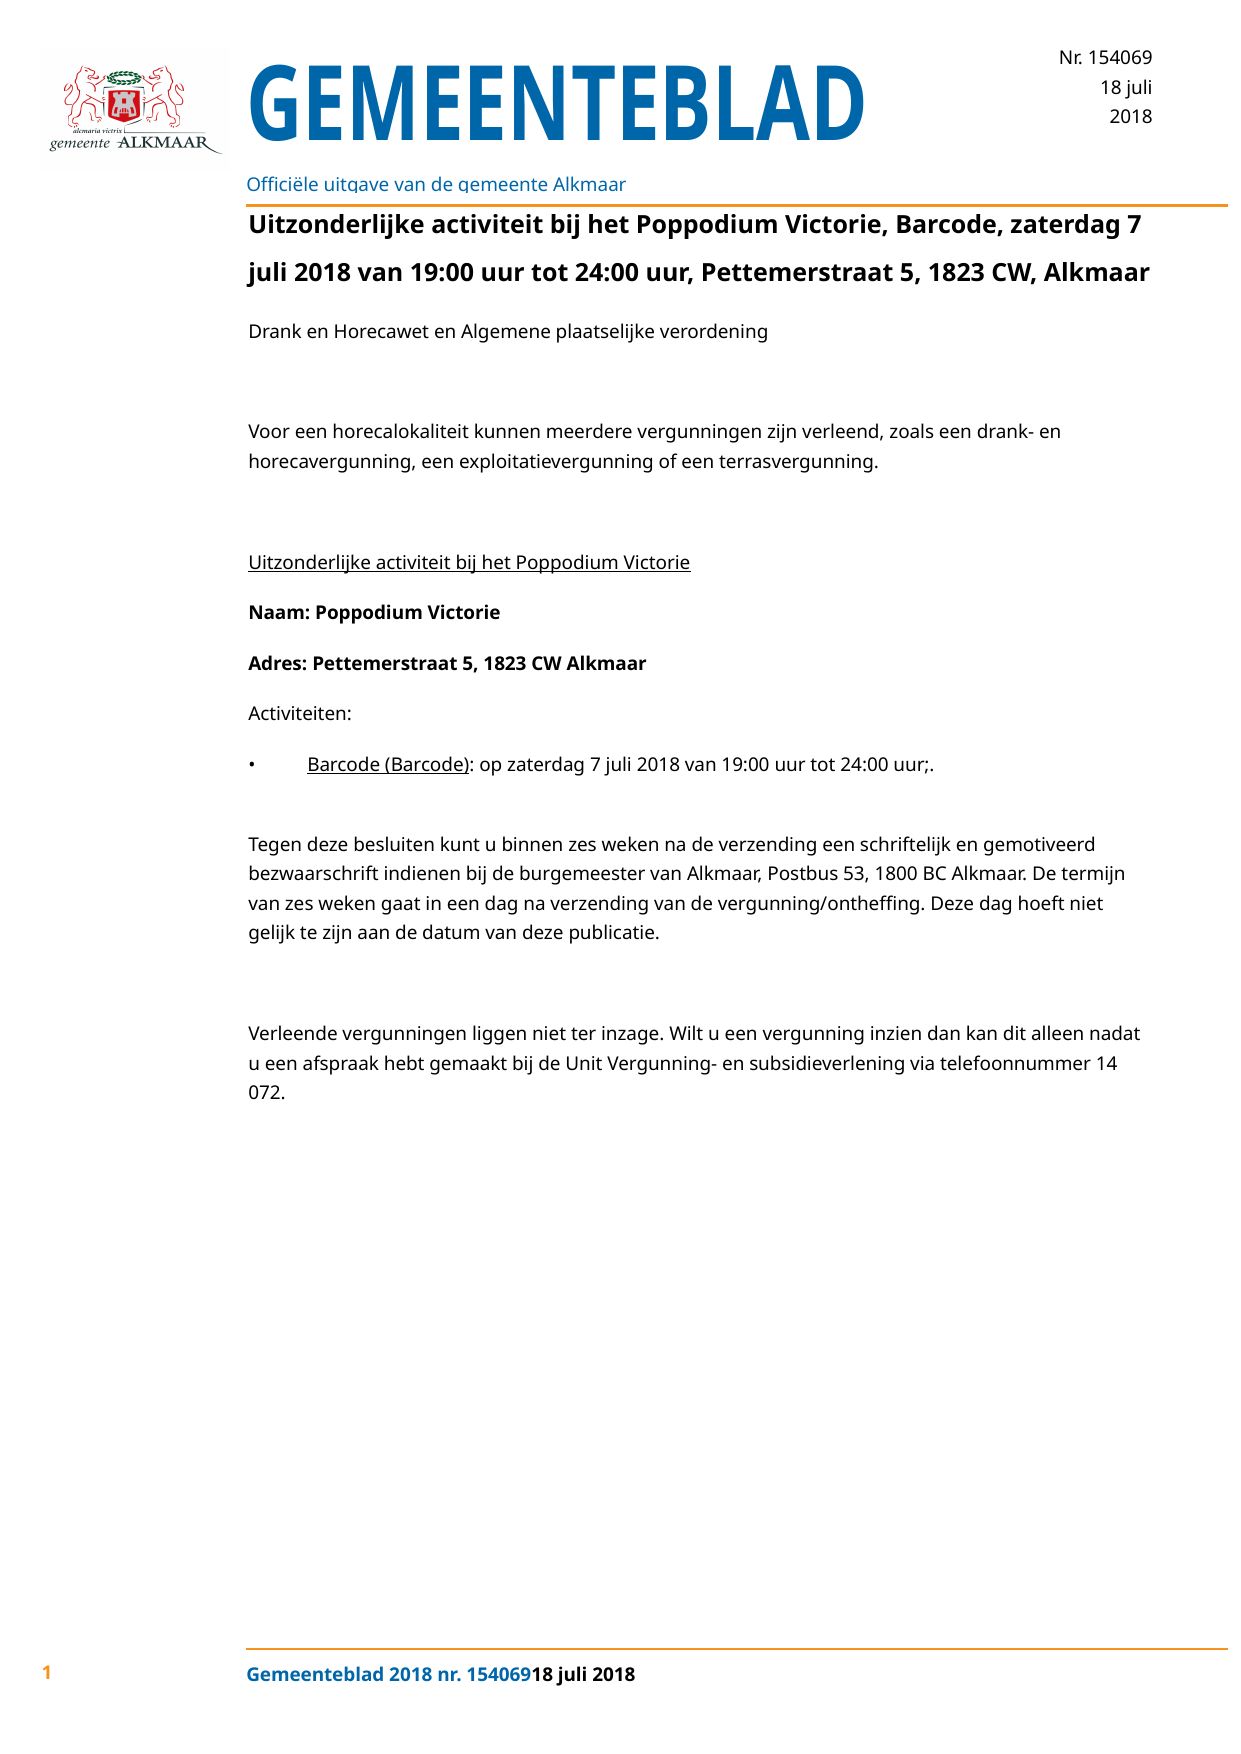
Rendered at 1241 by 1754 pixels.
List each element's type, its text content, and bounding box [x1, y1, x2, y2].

text Activiteiten: [248, 700, 1152, 726]
text Uitzonderlijke activiteit bij het Poppodium Victorie [248, 549, 1152, 575]
text Tegen deze besluiten kunt u binnen zes weken na de verzending een schriftelijk en gemotiveerd bezwaarschrift indienen bij de burgemeester van Alkmaar, Postbus 53, 1800 BC Alkmaar. De termijn van zes weken gaat in een dag na verzending van de vergunning/ontheffing. Deze dag hoeft niet gelijk te zijn aan de datum van deze publicatie. [248, 831, 1152, 945]
text Verleende vergunningen liggen niet ter inzage. Wilt u een vergunning inzien dan kan dit alleen nadat u een afspraak hebt gemaakt bij de Unit Vergunning- en subsidieverlening via telefoonnummer 14 072. [248, 1020, 1152, 1105]
picture [41, 47, 231, 172]
text Uitzonderlijke activiteit bij het Poppodium Victorie, Barcode, zaterdag 7 juli 2018 van 19:00 uur tot 24:00 uur, Pettemerstraat 5, 1823 CW, Alkmaar [248, 207, 1152, 288]
text Drank en Horecawet en Algemene plaatselijke verordening [248, 318, 1152, 344]
text Naam: Poppodium Victorie [248, 599, 1152, 625]
text Adres: Pettemerstraat 5, 1823 CW Alkmaar [248, 650, 1152, 676]
text Voor een horecalokaliteit kunnen meerdere vergunningen zijn verleend, zoals een drank- en horecavergunning, een exploitatievergunning of een terrasvergunning. [248, 419, 1152, 474]
list Barcode (Barcode): op zaterdag 7 juli 2018 van 19:00 uur tot 24:00 uur;. [248, 751, 1152, 777]
